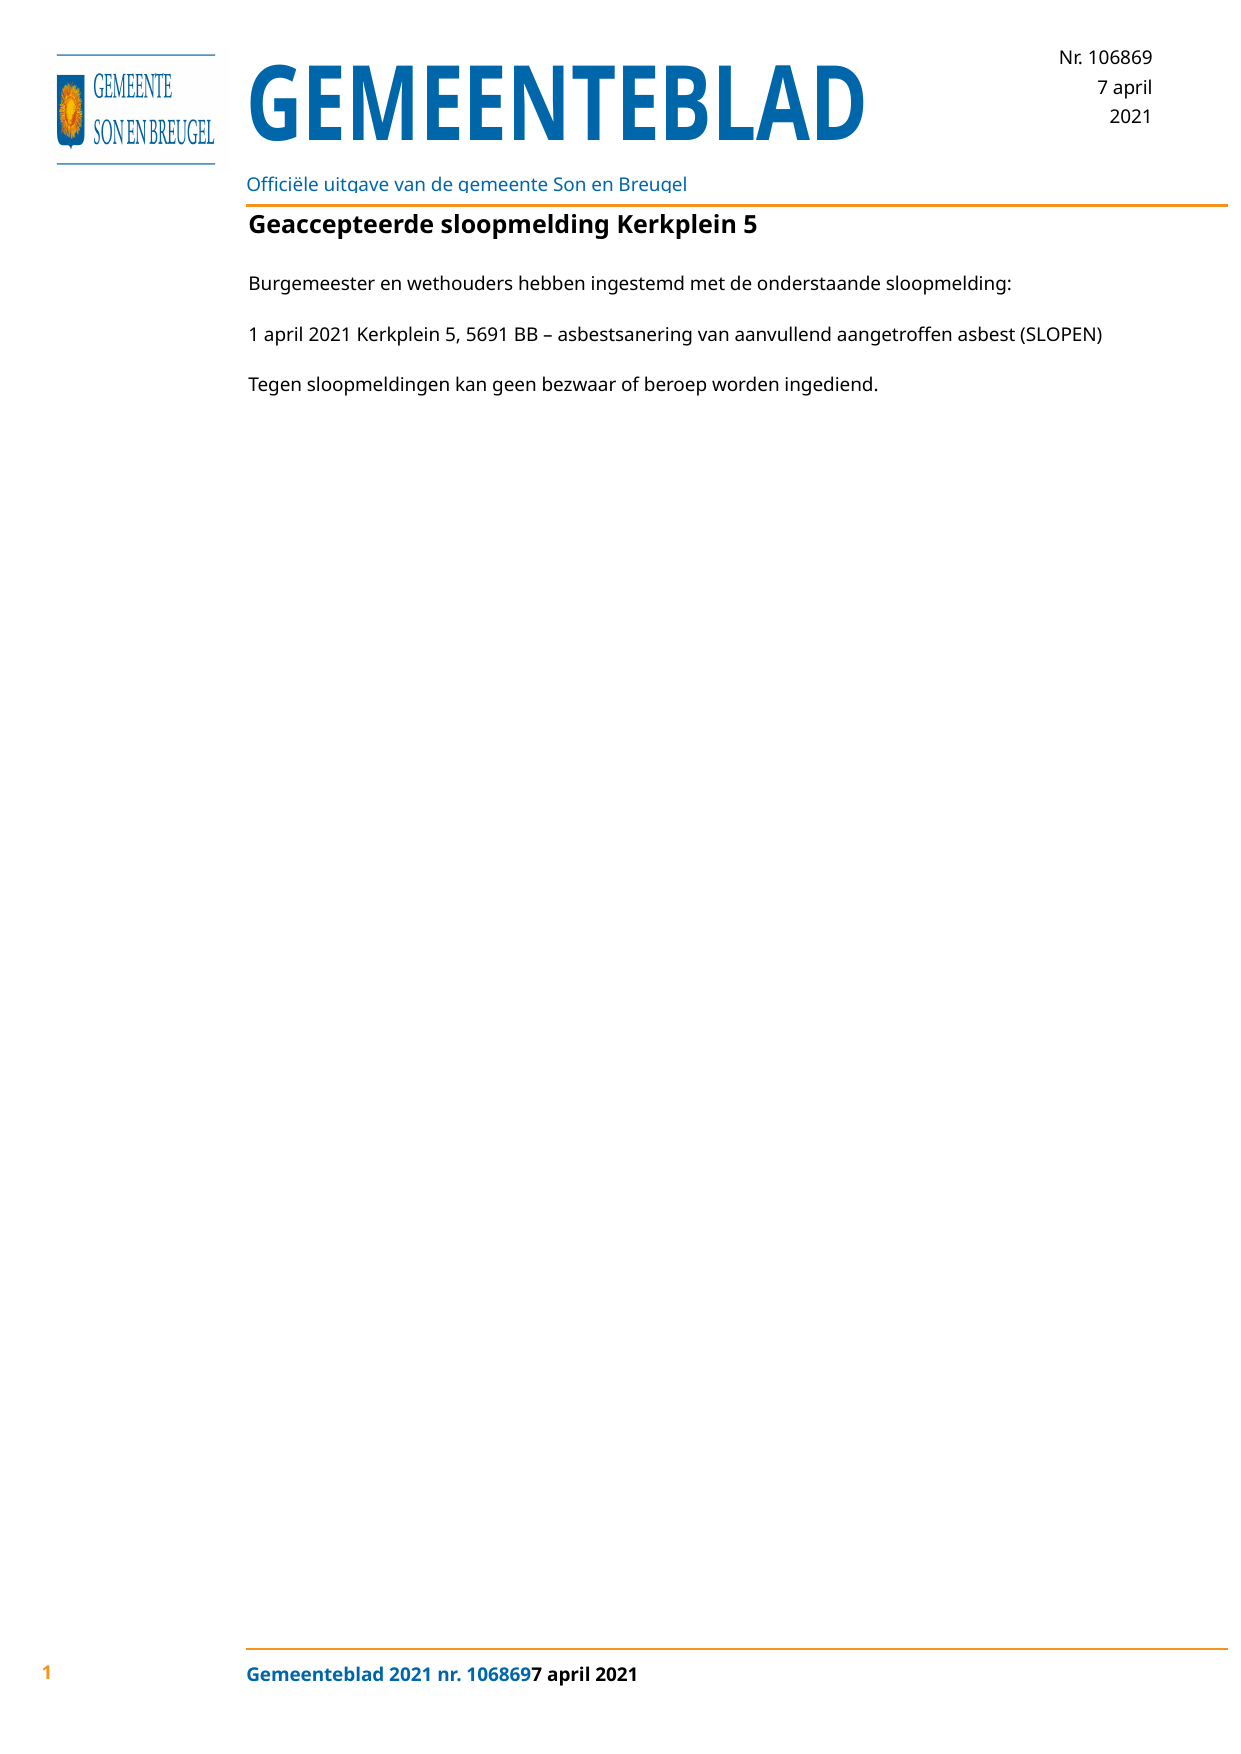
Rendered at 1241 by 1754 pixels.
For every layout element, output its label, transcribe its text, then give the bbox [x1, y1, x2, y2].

text Burgemeester en wethouders hebben ingestemd met de onderstaande sloopmelding: [248, 270, 1152, 296]
text Geaccepteerde sloopmelding Kerkplein 5 [248, 207, 1152, 241]
text Tegen sloopmeldingen kan geen bezwaar of beroep worden ingediend. [248, 371, 1152, 397]
picture [41, 47, 231, 172]
text 1 april 2021 Kerkplein 5, 5691 BB – asbestsanering van aanvullend aangetroffen asbest (SLOPEN) [248, 321, 1152, 346]
